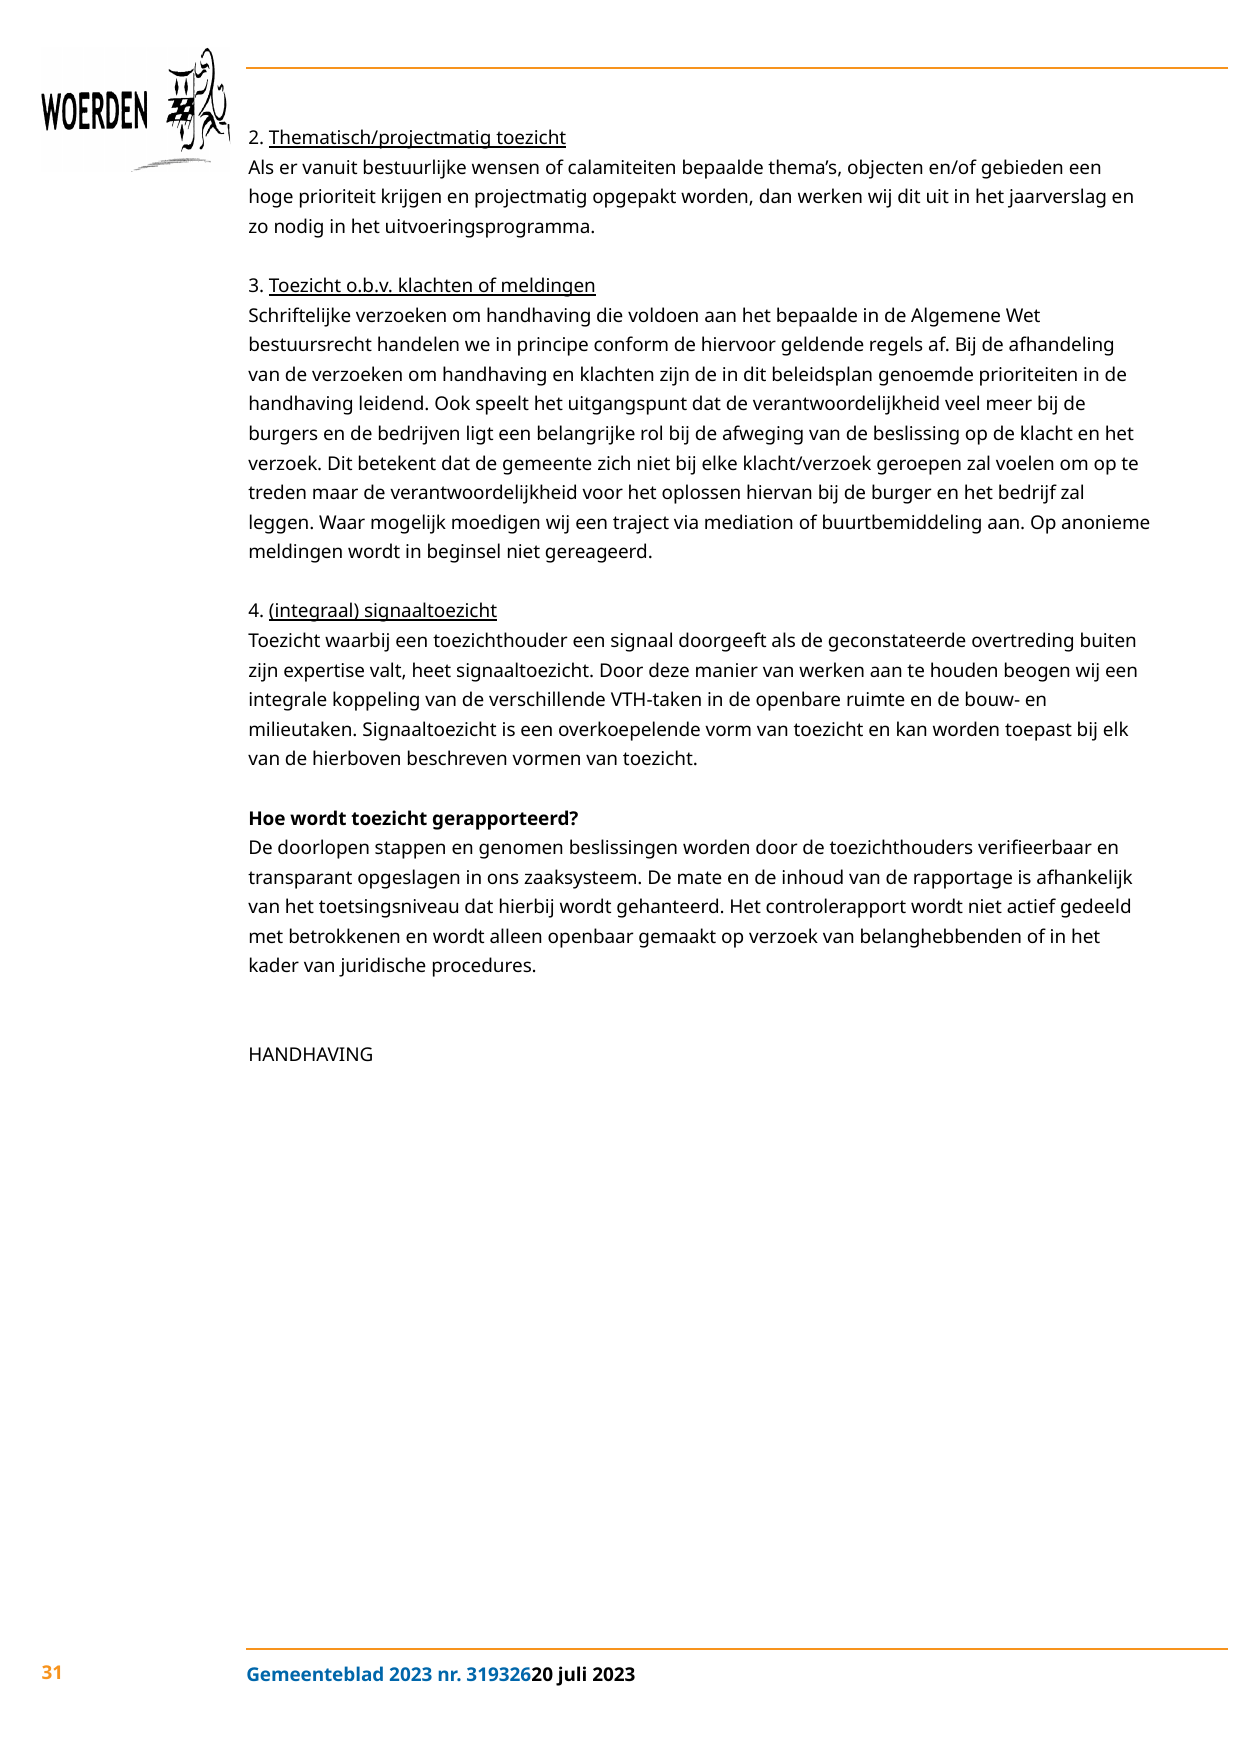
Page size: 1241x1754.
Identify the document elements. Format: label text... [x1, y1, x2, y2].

text De doorlopen stappen en genomen beslissingen worden door de toezichthouders verifieerbaar en transparant opgeslagen in ons zaaksysteem. De mate en de inhoud van de rapportage is afhankelijk van het toetsingsniveau dat hierbij wordt gehanteerd. Het controlerapport wordt niet actief gedeeld met betrokkenen en wordt alleen openbaar gemaakt op verzoek van belanghebbenden of in het kader van juridische procedures. [248, 834, 1152, 978]
text 4. (integraal) signaaltoezicht [248, 598, 1152, 623]
text Hoe wordt toezicht gerapporteerd? [248, 805, 1152, 831]
text Toezicht waarbij een toezichthouder een signaal doorgeeft als de geconstateerde overtreding buiten zijn expertise valt, heet signaaltoezicht. Door deze manier van werken aan te houden beogen wij een integrale koppeling van de verschillende VTH-taken in de openbare ruimte en de bouw- en milieutaken. Signaaltoezicht is een overkoepelende vorm van toezicht en kan worden toepast bij elk van de hierboven beschreven vormen van toezicht. [248, 627, 1152, 771]
text 2. Thematisch/projectmatig toezicht [248, 124, 1152, 150]
text Als er vanuit bestuurlijke wensen of calamiteiten bepaalde thema’s, objecten en/of gebieden een hoge prioriteit krijgen en projectmatig opgepakt worden, dan werken wij dit uit in het jaarverslag en zo nodig in het uitvoeringsprogramma. [248, 154, 1152, 239]
text HANDHAVING [248, 1041, 1152, 1067]
text 3. Toezicht o.b.v. klachten of meldingen [248, 272, 1152, 298]
text Schriftelijke verzoeken om handhaving die voldoen aan het bepaalde in de Algemene Wet bestuursrecht handelen we in principe conform de hiervoor geldende regels af. Bij de afhandeling van de verzoeken om handhaving en klachten zijn de in dit beleidsplan genoemde prioriteiten in de handhaving leidend. Ook speelt het uitgangspunt dat de verantwoordelijkheid veel meer bij de burgers en de bedrijven ligt een belangrijke rol bij de afweging van de beslissing op de klacht en het verzoek. Dit betekent dat de gemeente zich niet bij elke klacht/verzoek geroepen zal voelen om op te treden maar de verantwoordelijkheid voor het oplossen hiervan bij de burger en het bedrijf zal leggen. Waar mogelijk moedigen wij een traject via mediation of buurtbemiddeling aan. Op anonieme meldingen wordt in beginsel niet gereageerd. [248, 302, 1152, 564]
picture [41, 47, 231, 172]
